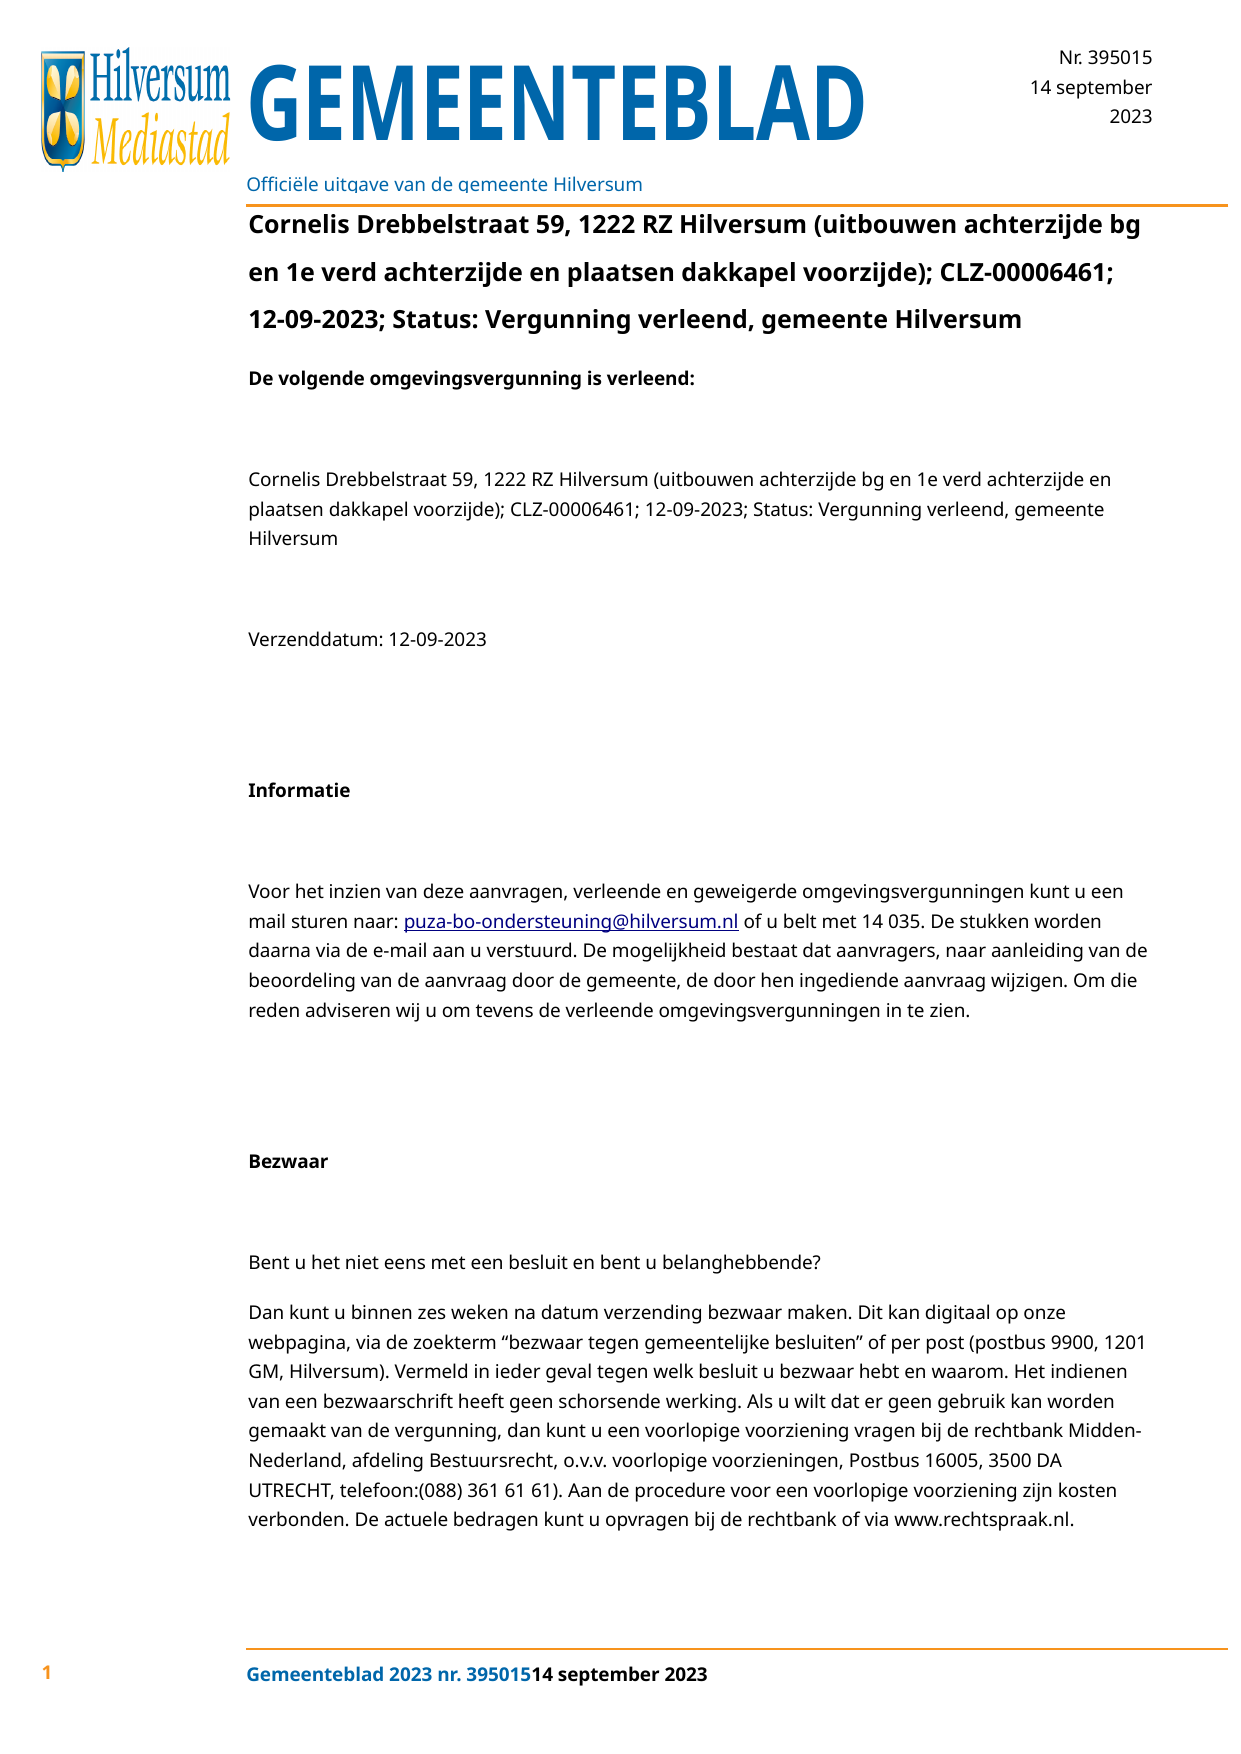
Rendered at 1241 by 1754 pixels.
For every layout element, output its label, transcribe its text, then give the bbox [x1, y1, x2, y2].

text Cornelis Drebbelstraat 59, 1222 RZ Hilversum (uitbouwen achterzijde bg en 1e verd achterzijde en plaatsen dakkapel voorzijde); CLZ-00006461; 12-09-2023; Status: Vergunning verleend, gemeente Hilversum [248, 207, 1152, 336]
text Voor het inzien van deze aanvragen, verleende en geweigerde omgevingsvergunningen kunt u een mail sturen naar: puza-bo-ondersteuning@hilversum.nl of u belt met 14 035. De stukken worden daarna via de e-mail aan u verstuurd. De mogelijkheid bestaat dat aanvragers, naar aanleiding van de beoordeling van de aanvraag door de gemeente, de door hen ingediende aanvraag wijzigen. Om die reden adviseren wij u om tevens de verleende omgevingsvergunningen in te zien. [248, 878, 1152, 1022]
text Bezwaar [248, 1148, 1152, 1174]
text Informatie [248, 778, 1152, 803]
text Bent u het niet eens met een besluit en bent u belanghebbende? [248, 1249, 1152, 1274]
text De volgende omgevingsvergunning is verleend: [248, 366, 1152, 391]
text Dan kunt u binnen zes weken na datum verzending bezwaar maken. Dit kan digitaal op onze webpagina, via de zoekterm “bezwaar tegen gemeentelijke besluiten” of per post (postbus 9900, 1201 GM, Hilversum). Vermeld in ieder geval tegen welk besluit u bezwaar hebt en waarom. Het indienen van een bezwaarschrift heeft geen schorsende werking. Als u wilt dat er geen gebruik kan worden gemaakt van de vergunning, dan kunt u een voorlopige voorziening vragen bij de rechtbank Midden-Nederland, afdeling Bestuursrecht, o.v.v. voorlopige voorzieningen, Postbus 16005, 3500 DA UTRECHT, telefoon:(088) 361 61 61). Aan de procedure voor een voorlopige voorziening zijn kosten verbonden. De actuele bedragen kunt u opvragen bij de rechtbank of via www.rechtspraak.nl. [248, 1299, 1152, 1532]
picture [41, 47, 231, 172]
text Verzenddatum: 12-09-2023 [248, 626, 1152, 652]
text Cornelis Drebbelstraat 59, 1222 RZ Hilversum (uitbouwen achterzijde bg en 1e verd achterzijde en plaatsen dakkapel voorzijde); CLZ-00006461; 12-09-2023; Status: Vergunning verleend, gemeente Hilversum [248, 466, 1152, 551]
